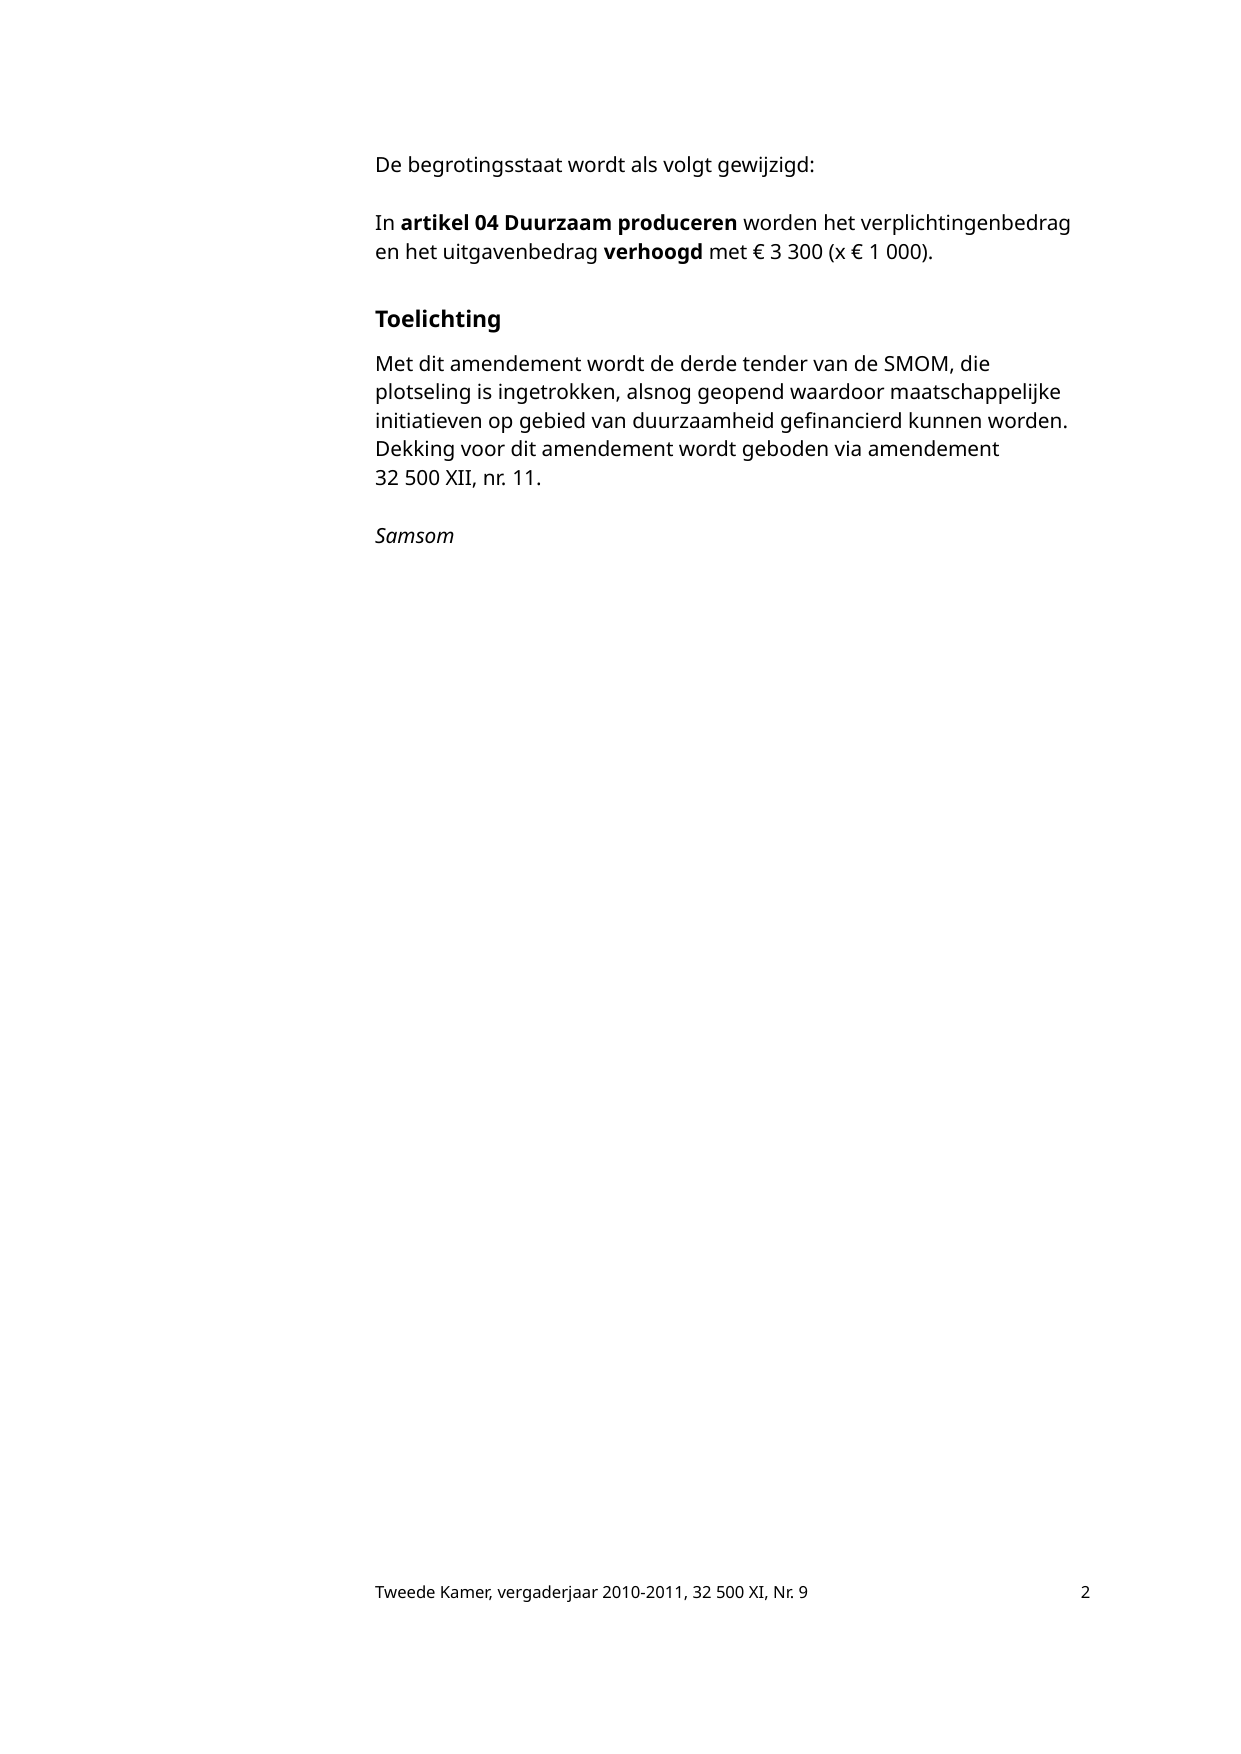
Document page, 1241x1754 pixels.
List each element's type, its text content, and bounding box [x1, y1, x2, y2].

text Met dit amendement wordt de derde tender van de SMOM, die plotseling is ingetrokken, alsnog geopend waardoor maatschappelijke initiatieven op gebied van duurzaamheid gefinancierd kunnen worden. Dekking voor dit amendement wordt geboden via amendement 32 500 XII, nr. 11. [375, 349, 1090, 491]
text In artikel 04 Duurzaam produceren worden het verplichtingenbedrag en het uitgavenbedrag verhoogd met € 3 300 (x € 1 000). [375, 208, 1090, 265]
text Samsom [375, 521, 1090, 550]
subtitle Toelichting [375, 303, 1090, 334]
text De begrotingsstaat wordt als volgt gewijzigd: [375, 150, 1090, 178]
